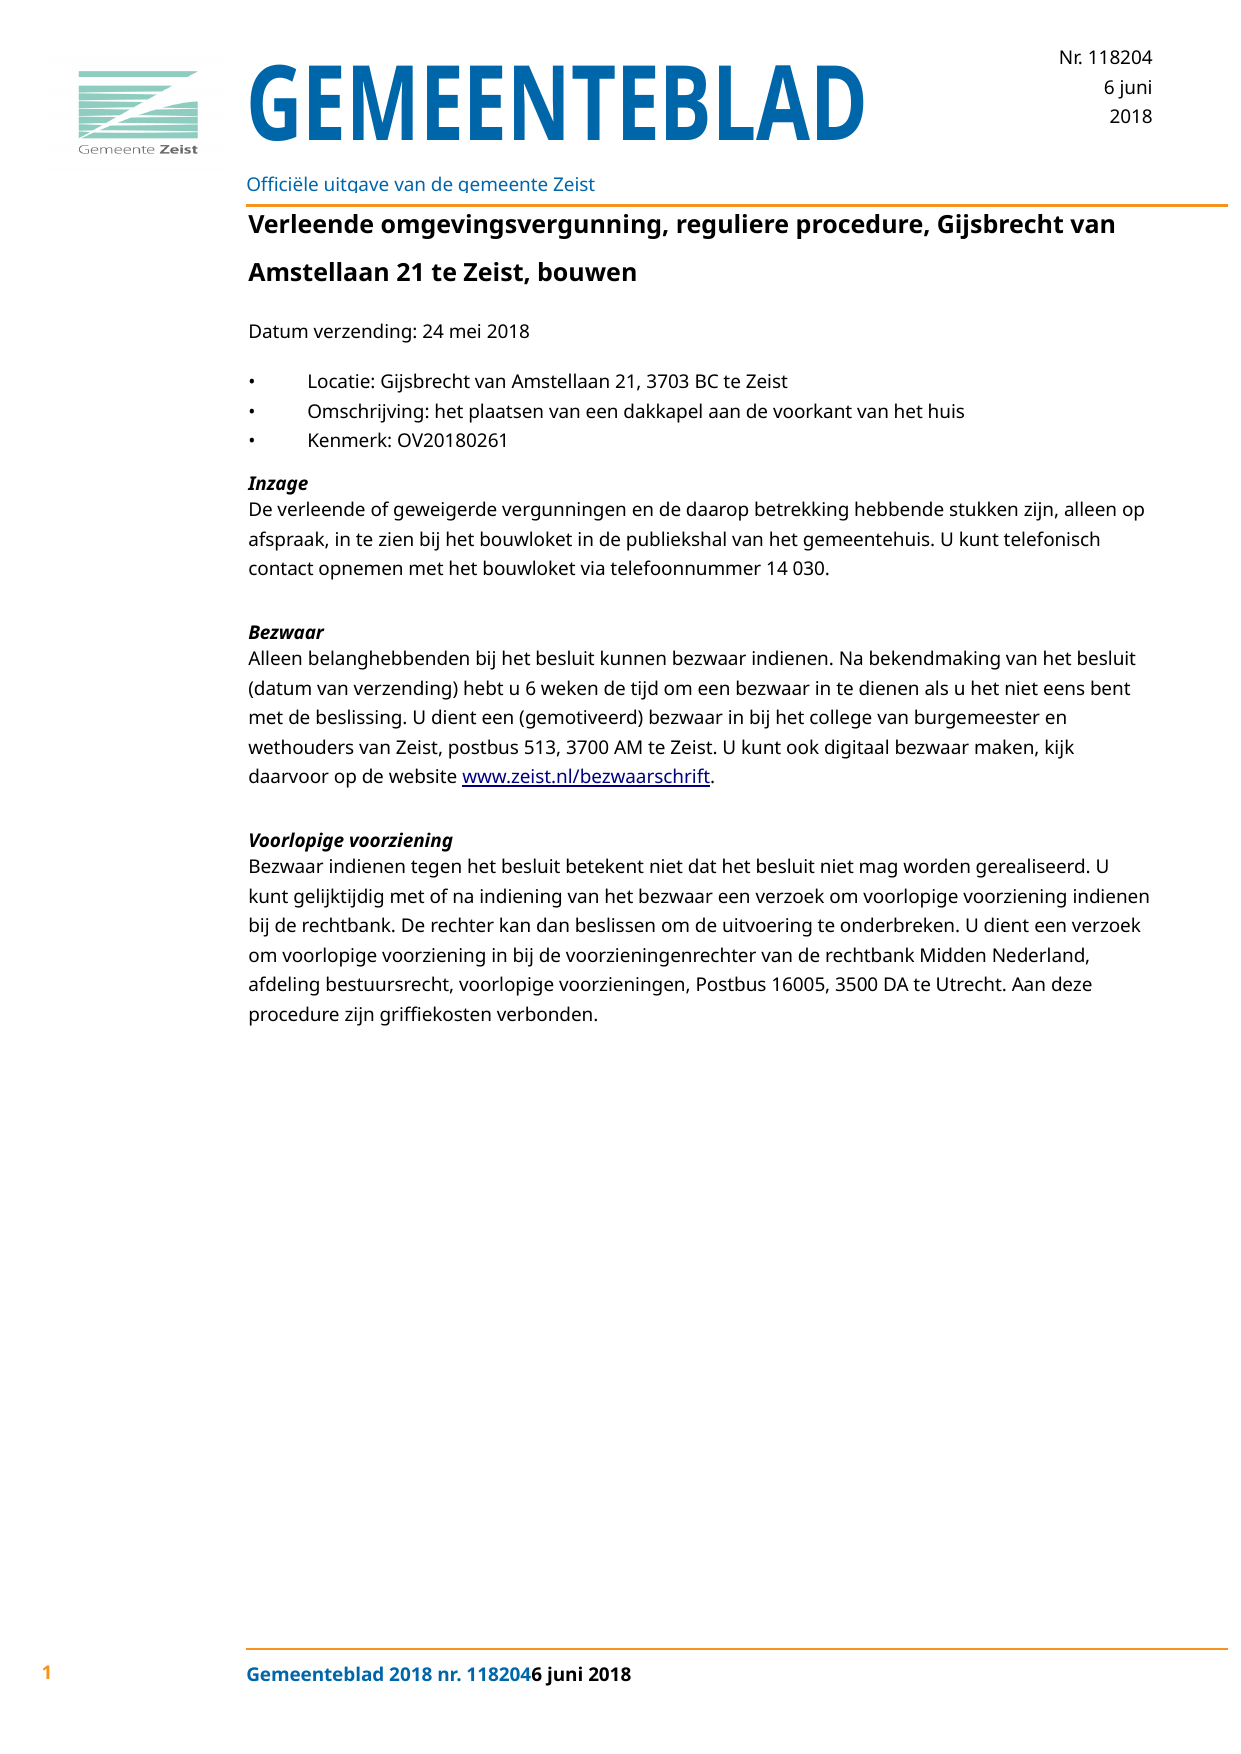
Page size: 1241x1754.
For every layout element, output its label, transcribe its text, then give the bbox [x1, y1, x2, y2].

text Datum verzending: 24 mei 2018 [248, 318, 1152, 344]
list Kenmerk: OV20180261 [248, 427, 1152, 453]
list Omschrijving: het plaatsen van een dakkapel aan de voorkant van het huis [248, 398, 1152, 424]
list Locatie: Gijsbrecht van Amstellaan 21, 3703 BC te Zeist [248, 368, 1152, 394]
text Alleen belanghebbenden bij het besluit kunnen bezwaar indienen. Na bekendmaking van het besluit (datum van verzending) hebt u 6 weken de tijd om een bezwaar in te dienen als u het niet eens bent met de beslissing. U dient een (gemotiveerd) bezwaar in bij het college van burgemeester en wethouders van Zeist, postbus 513, 3700 AM te Zeist. U kunt ook digitaal bezwaar maken, kijk daarvoor op de website www.zeist.nl/bezwaarschrift. [248, 645, 1152, 789]
picture [41, 47, 231, 172]
text De verleende of geweigerde vergunningen en de daarop betrekking hebbende stukken zijn, alleen op afspraak, in te zien bij het bouwloket in de publiekshal van het gemeentehuis. U kunt telefonisch contact opnemen met het bouwloket via telefoonnummer 14 030. [248, 496, 1152, 581]
text Voorlopige voorziening [248, 827, 1152, 853]
text Verleende omgevingsvergunning, reguliere procedure, Gijsbrecht van Amstellaan 21 te Zeist, bouwen [248, 207, 1152, 288]
text Bezwaar [248, 619, 1152, 645]
text Inzage [248, 471, 1152, 496]
text Bezwaar indienen tegen het besluit betekent niet dat het besluit niet mag worden gerealiseerd. U kunt gelijktijdig met of na indiening van het bezwaar een verzoek om voorlopige voorziening indienen bij de rechtbank. De rechter kan dan beslissen om de uitvoering te onderbreken. U dient een verzoek om voorlopige voorziening in bij de voorzieningenrechter van de rechtbank Midden Nederland, afdeling bestuursrecht, voorlopige voorzieningen, Postbus 16005, 3500 DA te Utrecht. Aan deze procedure zijn griffiekosten verbonden. [248, 853, 1152, 1027]
